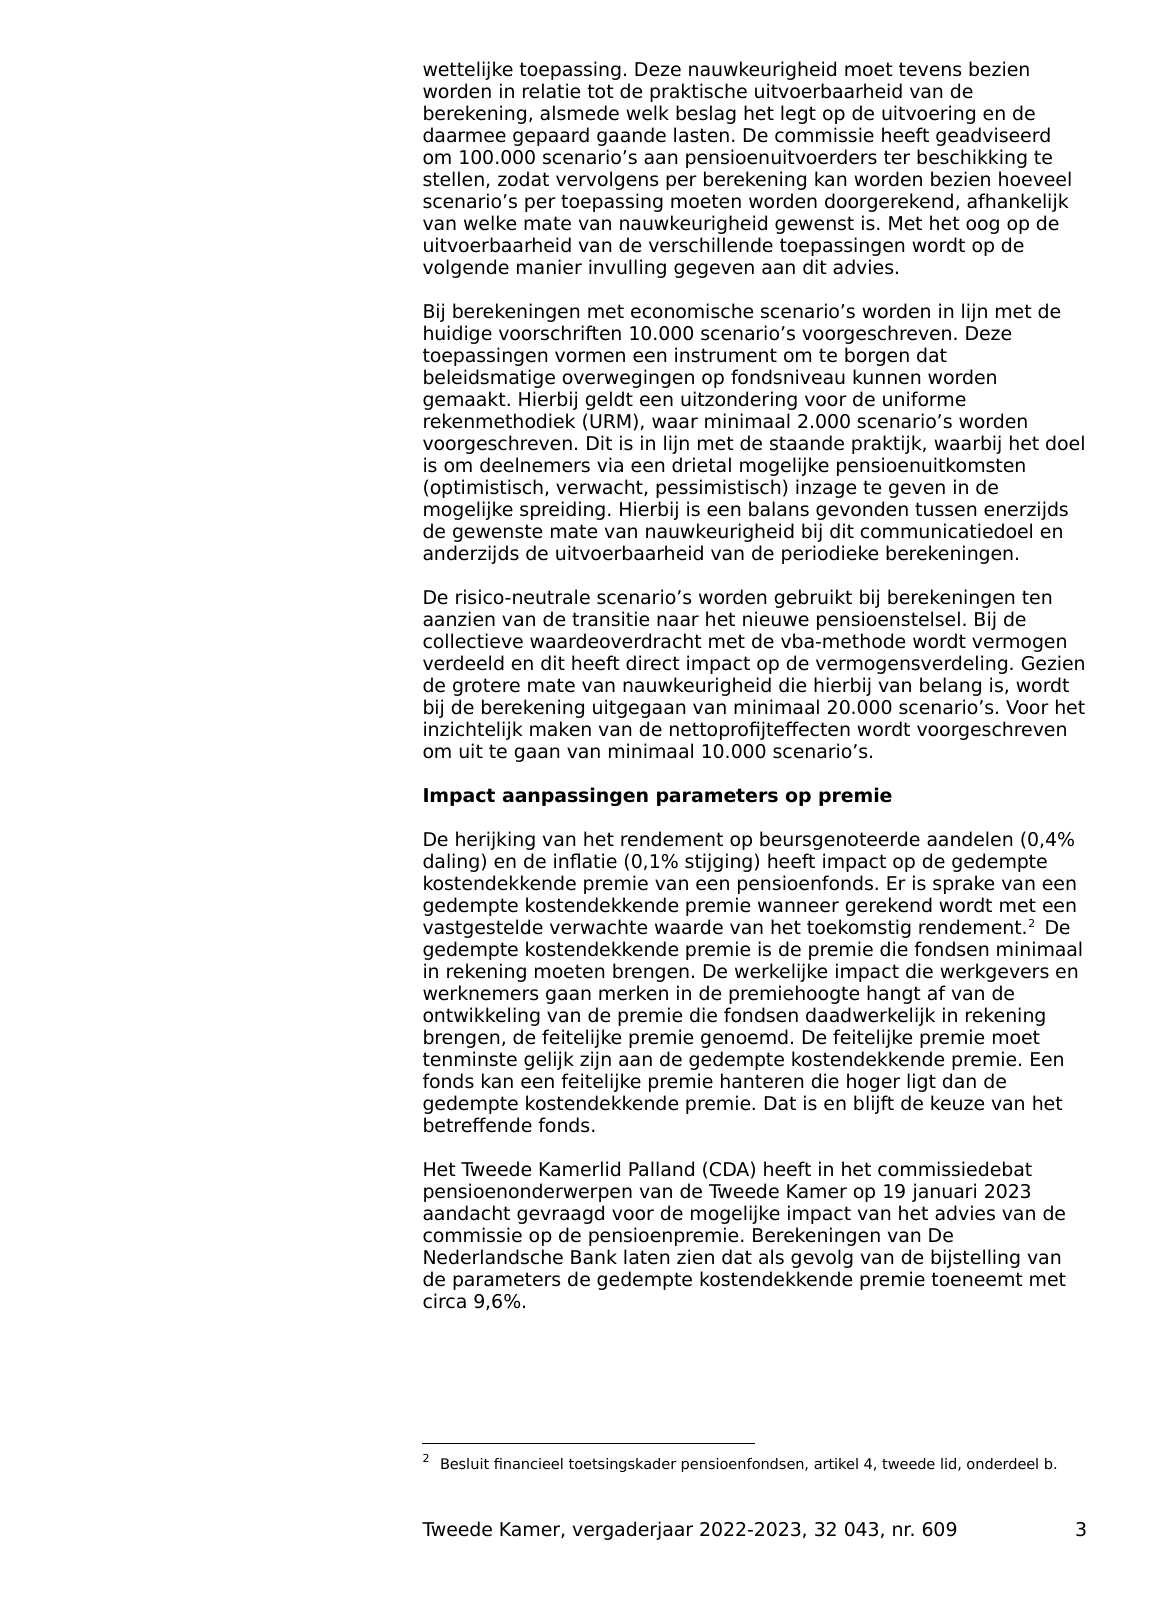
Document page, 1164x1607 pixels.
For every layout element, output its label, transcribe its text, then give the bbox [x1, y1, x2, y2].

subtitle Impact aanpassingen parameters op premie [422, 785, 1087, 807]
text De risico-neutrale scenario’s worden gebruikt bij berekeningen ten aanzien van de transitie naar het nieuwe pensioenstelsel. Bij de collectieve waardeoverdracht met de vba-methode wordt vermogen verdeeld en dit heeft direct impact op de vermogensverdeling. Gezien de grotere mate van nauwkeurigheid die hierbij van belang is, wordt bij de berekening uitgegaan van minimaal 20.000 scenario’s. Voor het inzichtelijk maken van de nettoprofijteffecten wordt voorgeschreven om uit te gaan van minimaal 10.000 scenario’s. [422, 587, 1087, 763]
text De herijking van het rendement op beursgenoteerde aandelen (0,4% daling) en de inflatie (0,1% stijging) heeft impact op de gedempte kostendekkende premie van een pensioenfonds. Er is sprake van een gedempte kostendekkende premie wanneer gerekend wordt met een vastgestelde verwachte waarde van het toekomstig rendement. De gedempte kostendekkende premie is de premie die fondsen minimaal in rekening moeten brengen. De werkelijke impact die werkgevers en werknemers gaan merken in de premiehoogte hangt af van de ontwikkeling van de premie die fondsen daadwerkelijk in rekening brengen, de feitelijke premie genoemd. De feitelijke premie moet tenminste gelijk zijn aan de gedempte kostendekkende premie. Een fonds kan een feitelijke premie hanteren die hoger ligt dan de gedempte kostendekkende premie. Dat is en blijft de keuze van het betreffende fonds. [422, 829, 1087, 1137]
text Het Tweede Kamerlid Palland (CDA) heeft in het commissiedebat pensioenonderwerpen van de Tweede Kamer op 19 januari 2023 aandacht gevraagd voor de mogelijke impact van het advies van de commissie op de pensioenpremie. Berekeningen van De Nederlandsche Bank laten zien dat als gevolg van de bijstelling van de parameters de gedempte kostendekkende premie toeneemt met circa 9,6%. [422, 1159, 1087, 1313]
text Besluit financieel toetsingskader pensioenfondsen, artikel 4, tweede lid, onderdeel b. [422, 1452, 1087, 1474]
text Bij berekeningen met economische scenario’s worden in lijn met de huidige voorschriften 10.000 scenario’s voorgeschreven. Deze toepassingen vormen een instrument om te borgen dat beleidsmatige overwegingen op fondsniveau kunnen worden gemaakt. Hierbij geldt een uitzondering voor de uniforme rekenmethodiek (URM), waar minimaal 2.000 scenario’s worden voorgeschreven. Dit is in lijn met de staande praktijk, waarbij het doel is om deelnemers via een drietal mogelijke pensioenuitkomsten (optimistisch, verwacht, pessimistisch) inzage te geven in de mogelijke spreiding. Hierbij is een balans gevonden tussen enerzijds de gewenste mate van nauwkeurigheid bij dit communicatiedoel en anderzijds de uitvoerbaarheid van de periodieke berekeningen. [422, 301, 1087, 565]
text wettelijke toepassing. Deze nauwkeurigheid moet tevens bezien worden in relatie tot de praktische uitvoerbaarheid van de berekening, alsmede welk beslag het legt op de uitvoering en de daarmee gepaard gaande lasten. De commissie heeft geadviseerd om 100.000 scenario’s aan pensioenuitvoerders ter beschikking te stellen, zodat vervolgens per berekening kan worden bezien hoeveel scenario’s per toepassing moeten worden doorgerekend, afhankelijk van welke mate van nauwkeurigheid gewenst is. Met het oog op de uitvoerbaarheid van de verschillende toepassingen wordt op de volgende manier invulling gegeven aan dit advies. [422, 59, 1087, 279]
